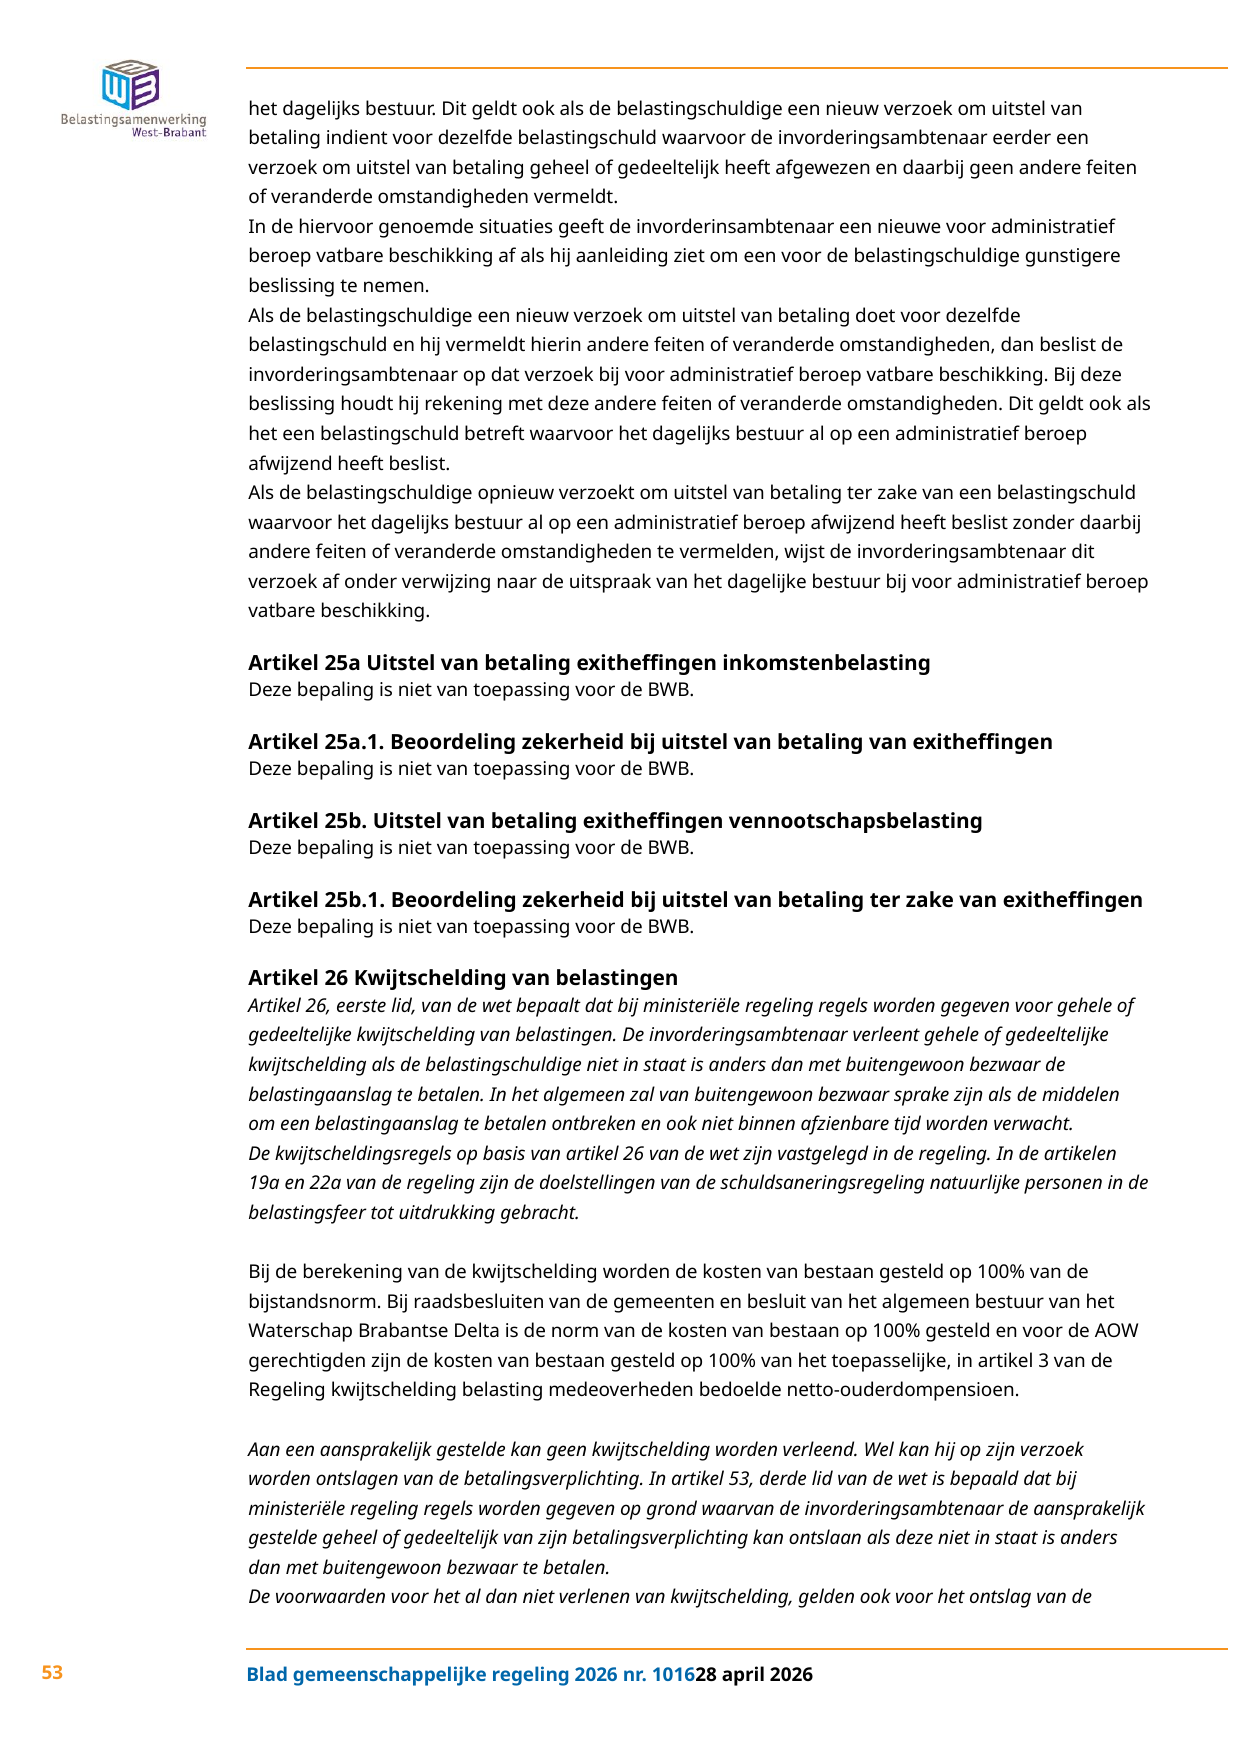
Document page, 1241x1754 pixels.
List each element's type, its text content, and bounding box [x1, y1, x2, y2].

text Artikel 25a.1. Beoordeling zekerheid bij uitstel van betaling van exitheffingen [248, 727, 1152, 755]
text In de hiervoor genoemde situaties geeft de invorderinsambtenaar een nieuwe voor administratief beroep vatbare beschikking af als hij aanleiding ziet om een voor de belastingschuldige gunstigere beslissing te nemen. [248, 213, 1152, 298]
text Artikel 26 Kwijtschelding van belastingen [248, 963, 1152, 992]
text Artikel 26, eerste lid, van de wet bepaalt dat bij ministeriële regeling regels worden gegeven voor gehele of gedeeltelijke kwijtschelding van belastingen. De invorderingsambtenaar verleent gehele of gedeeltelijke kwijtschelding als de belastingschuldige niet in staat is anders dan met buitengewoon bezwaar de belastingaanslag te betalen. In het algemeen zal van buitengewoon bezwaar sprake zijn als de middelen om een belastingaanslag te betalen ontbreken en ook niet binnen afzienbare tijd worden verwacht. [248, 992, 1152, 1136]
text Artikel 25b. Uitstel van betaling exitheffingen vennootschapsbelasting [248, 806, 1152, 834]
text Artikel 25a Uitstel van betaling exitheffingen inkomstenbelasting [248, 648, 1152, 677]
text De voorwaarden voor het al dan niet verlenen van kwijtschelding, gelden ook voor het ontslag van de [248, 1584, 1152, 1609]
text Bij de berekening van de kwijtschelding worden de kosten van bestaan gesteld op 100% van de bijstandsnorm. Bij raadsbesluiten van de gemeenten en besluit van het algemeen bestuur van het Waterschap Brabantse Delta is de norm van de kosten van bestaan op 100% gesteld en voor de AOW gerechtigden zijn de kosten van bestaan gesteld op 100% van het toepasselijke, in artikel 3 van de Regeling kwijtschelding belasting medeoverheden bedoelde netto-ouderdompensioen. [248, 1258, 1152, 1402]
text Als de belastingschuldige opnieuw verzoekt om uitstel van betaling ter zake van een belastingschuld waarvoor het dagelijks bestuur al op een administratief beroep afwijzend heeft beslist zonder daarbij andere feiten of veranderde omstandigheden te vermelden, wijst de invorderingsambtenaar dit verzoek af onder verwijzing naar de uitspraak van het dagelijke bestuur bij voor administratief beroep vatbare beschikking. [248, 479, 1152, 623]
text het dagelijks bestuur. Dit geldt ook als de belastingschuldige een nieuw verzoek om uitstel van betaling indient voor dezelfde belastingschuld waarvoor de invorderingsambtenaar eerder een verzoek om uitstel van betaling geheel of gedeeltelijk heeft afgewezen en daarbij geen andere feiten of veranderde omstandigheden vermeldt. [248, 95, 1152, 209]
text Deze bepaling is niet van toepassing voor de BWB. [248, 834, 1152, 860]
text Deze bepaling is niet van toepassing voor de BWB. [248, 755, 1152, 781]
text Artikel 25b.1. Beoordeling zekerheid bij uitstel van betaling ter zake van exitheffingen [248, 885, 1152, 913]
text De kwijtscheldingsregels op basis van artikel 26 van de wet zijn vastgelegd in de regeling. In de artikelen 19a en 22a van de regeling zijn de doelstellingen van de schuldsaneringsregeling natuurlijke personen in de belastingsfeer tot uitdrukking gebracht. [248, 1140, 1152, 1225]
text Deze bepaling is niet van toepassing voor de BWB. [248, 677, 1152, 702]
text Deze bepaling is niet van toepassing voor de BWB. [248, 913, 1152, 939]
text Aan een aansprakelijk gestelde kan geen kwijtschelding worden verleend. Wel kan hij op zijn verzoek worden ontslagen van de betalingsverplichting. In artikel 53, derde lid van de wet is bepaald dat bij ministeriële regeling regels worden gegeven op grond waarvan de invorderingsambtenaar de aansprakelijk gestelde geheel of gedeeltelijk van zijn betalingsverplichting kan ontslaan als deze niet in staat is anders dan met buitengewoon bezwaar te betalen. [248, 1436, 1152, 1580]
text Als de belastingschuldige een nieuw verzoek om uitstel van betaling doet voor dezelfde belastingschuld en hij vermeldt hierin andere feiten of veranderde omstandigheden, dan beslist de invorderingsambtenaar op dat verzoek bij voor administratief beroep vatbare beschikking. Bij deze beslissing houdt hij rekening met deze andere feiten of veranderde omstandigheden. Dit geldt ook als het een belastingschuld betreft waarvoor het dagelijks bestuur al op een administratief beroep afwijzend heeft beslist. [248, 302, 1152, 476]
picture [41, 47, 231, 172]
